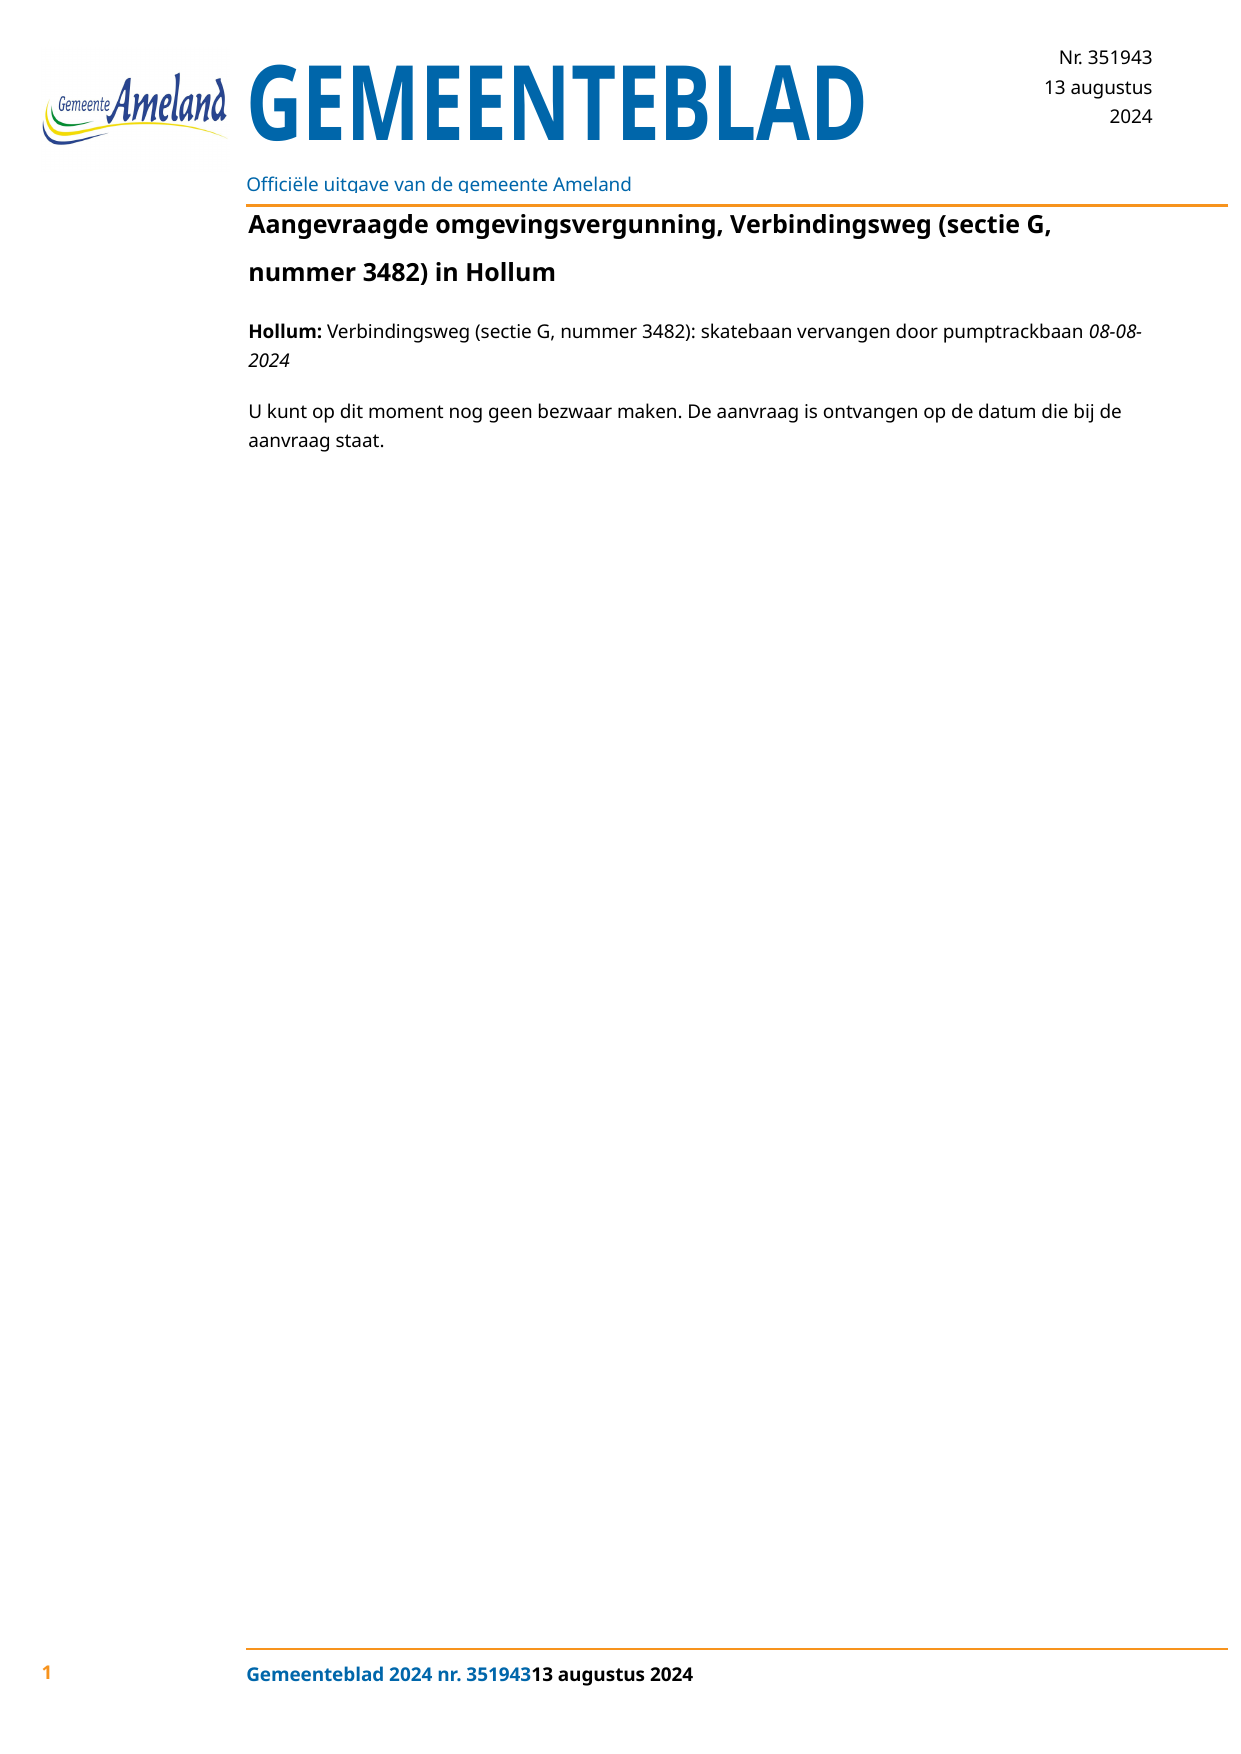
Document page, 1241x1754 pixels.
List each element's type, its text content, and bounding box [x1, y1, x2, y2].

text Aangevraagde omgevingsvergunning, Verbindingsweg (sectie G, nummer 3482) in Hollum [248, 207, 1152, 288]
text U kunt op dit moment nog geen bezwaar maken. De aanvraag is ontvangen op de datum die bij de aanvraag staat. [248, 398, 1152, 453]
text Hollum: Verbindingsweg (sectie G, nummer 3482): skatebaan vervangen door pumptrackbaan 08-08-2024 [248, 318, 1152, 373]
picture [41, 47, 231, 172]
